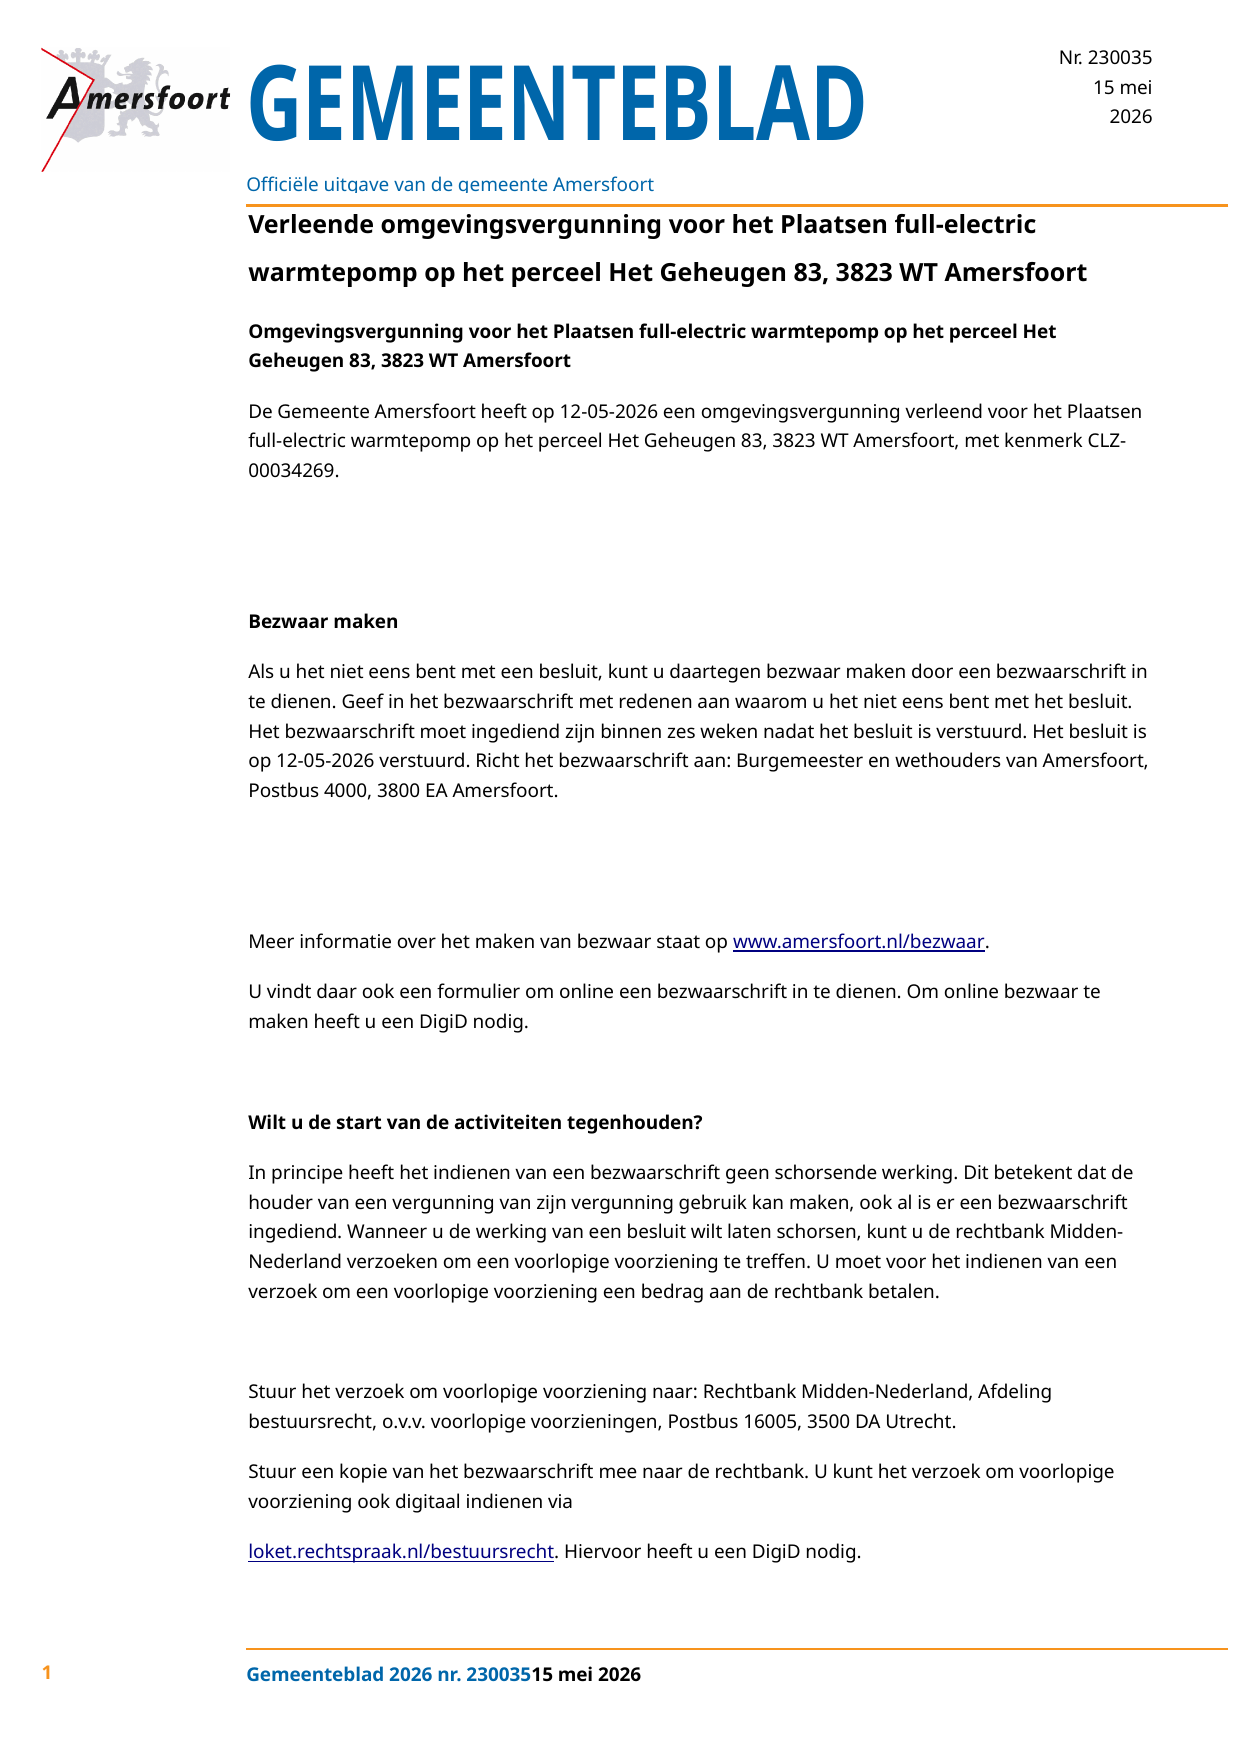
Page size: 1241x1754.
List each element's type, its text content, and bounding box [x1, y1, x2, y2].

text Verleende omgevingsvergunning voor het Plaatsen full-electric warmtepomp op het perceel Het Geheugen 83, 3823 WT Amersfoort [248, 207, 1152, 288]
text Stuur een kopie van het bezwaarschrift mee naar de rechtbank. U kunt het verzoek om voorlopige voorziening ook digitaal indienen via [248, 1459, 1152, 1514]
text In principe heeft het indienen van een bezwaarschrift geen schorsende werking. Dit betekent dat de houder van een vergunning van zijn vergunning gebruik kan maken, ook al is er een bezwaarschrift ingediend. Wanneer u de werking van een besluit wilt laten schorsen, kunt u de rechtbank Midden-Nederland verzoeken om een voorlopige voorziening te treffen. U moet voor het indienen van een verzoek om een voorlopige voorziening een bedrag aan de rechtbank betalen. [248, 1159, 1152, 1304]
text Meer informatie over het maken van bezwaar staat op www.amersfoort.nl/bezwaar. [248, 928, 1152, 954]
text U vindt daar ook een formulier om online een bezwaarschrift in te dienen. Om online bezwaar te maken heeft u een DigiD nodig. [248, 979, 1152, 1034]
text Stuur het verzoek om voorlopige voorziening naar: Rechtbank Midden-Nederland, Afdeling bestuursrecht, o.v.v. voorlopige voorzieningen, Postbus 16005, 3500 DA Utrecht. [248, 1379, 1152, 1434]
text Wilt u de start van de activiteiten tegenhouden? [248, 1109, 1152, 1135]
text Omgevingsvergunning voor het Plaatsen full-electric warmtepomp op het perceel Het Geheugen 83, 3823 WT Amersfoort [248, 318, 1152, 373]
text De Gemeente Amersfoort heeft op 12-05-2026 een omgevingsvergunning verleend voor het Plaatsen full-electric warmtepomp op het perceel Het Geheugen 83, 3823 WT Amersfoort, met kenmerk CLZ-00034269. [248, 398, 1152, 483]
text Als u het niet eens bent met een besluit, kunt u daartegen bezwaar maken door een bezwaarschrift in te dienen. Geef in het bezwaarschrift met redenen aan waarom u het niet eens bent met het besluit. Het bezwaarschrift moet ingediend zijn binnen zes weken nadat het besluit is verstuurd. Het besluit is op 12-05-2026 verstuurd. Richt het bezwaarschrift aan: Burgemeester en wethouders van Amersfoort, Postbus 4000, 3800 EA Amersfoort. [248, 659, 1152, 803]
text loket.rechtspraak.nl/bestuursrecht. Hiervoor heeft u een DigiD nodig. [248, 1539, 1152, 1564]
picture [41, 47, 231, 172]
text Bezwaar maken [248, 608, 1152, 634]
